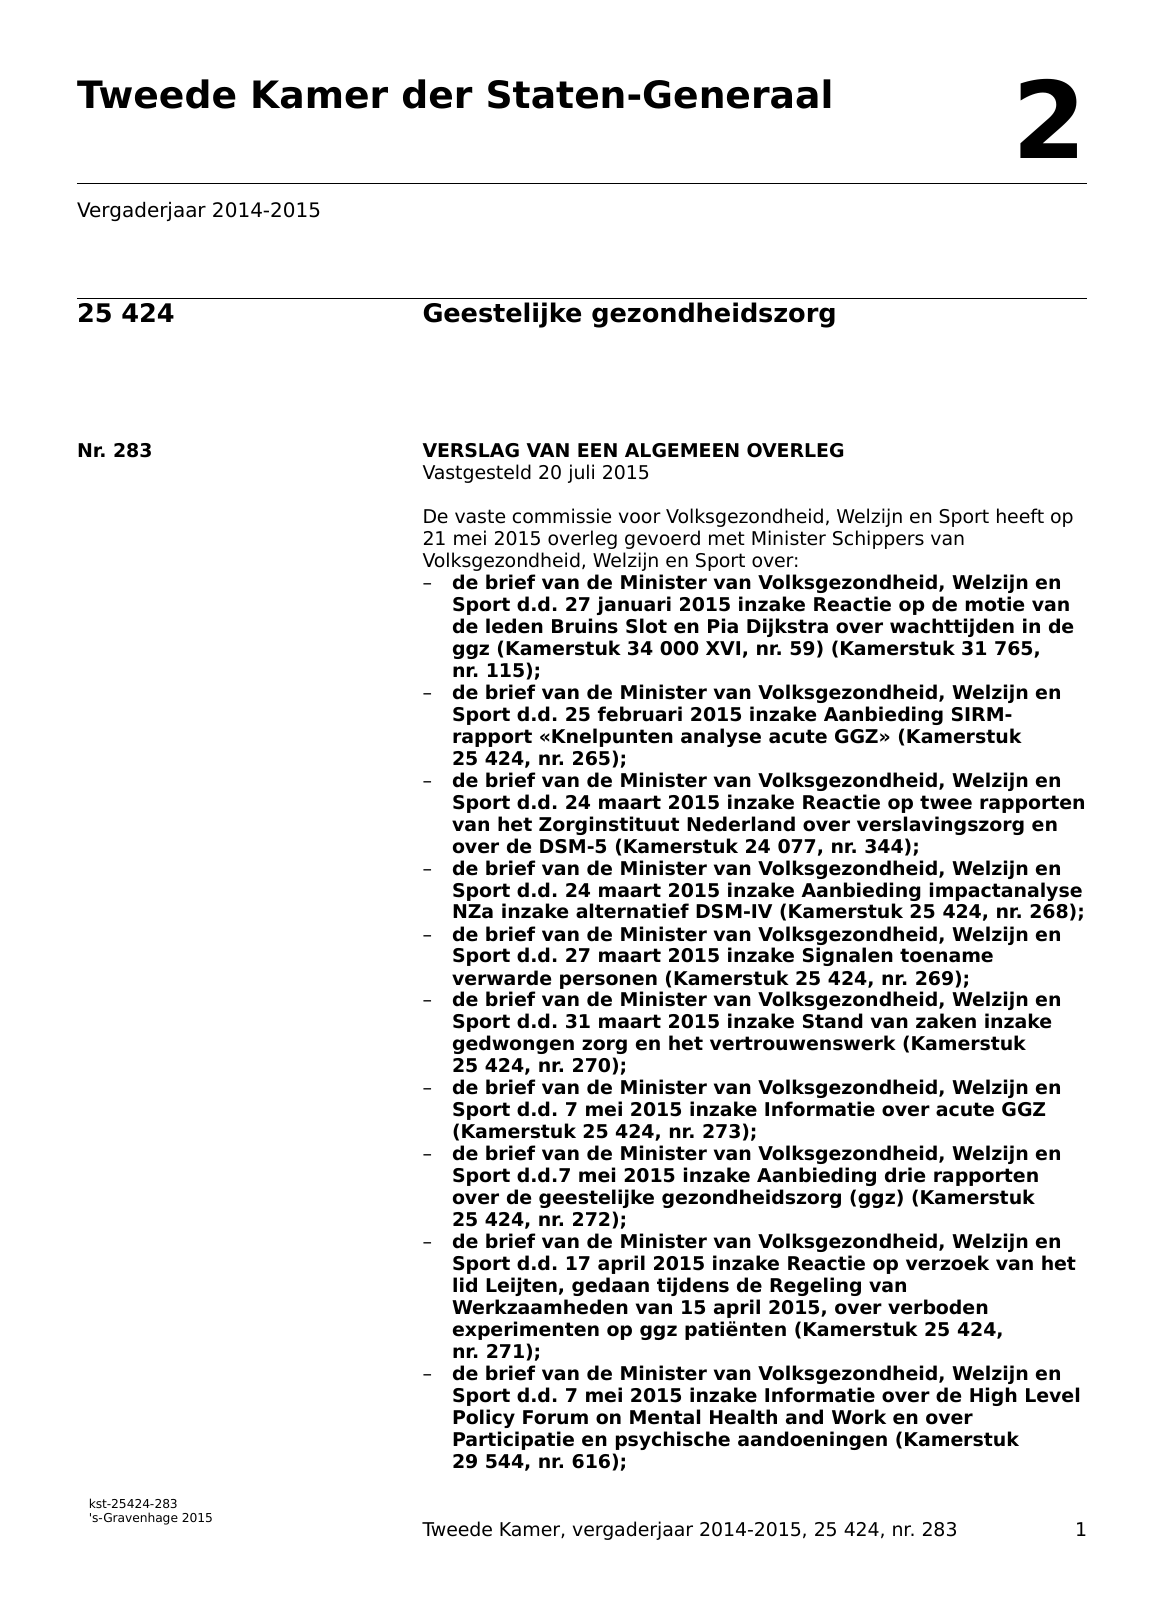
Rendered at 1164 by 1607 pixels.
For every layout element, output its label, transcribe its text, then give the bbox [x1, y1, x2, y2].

table_header 2 [886, 59, 1087, 183]
text – de brief van de Minister van Volksgezondheid, Welzijn en Sport d.d. 7 mei 2015 inzake Informatie over acute GGZ (Kamerstuk 25 424, nr. 273); [422, 1077, 1087, 1143]
table_header Tweede Kamer der Staten-Generaal [77, 59, 886, 183]
text – de brief van de Minister van Volksgezondheid, Welzijn en Sport d.d. 27 januari 2015 inzake Reactie op de motie van de leden Bruins Slot en Pia Dijkstra over wachttijden in de ggz (Kamerstuk 34 000 XVI, nr. 59) (Kamerstuk 31 765, nr. 115); [422, 572, 1087, 682]
text – de brief van de Minister van Volksgezondheid, Welzijn en Sport d.d. 24 maart 2015 inzake Aanbieding impactanalyse NZa inzake alternatief DSM-IV (Kamerstuk 25 424, nr. 268); [422, 857, 1087, 923]
text 's-Gravenhage 2015 [88, 1511, 323, 1525]
text – de brief van de Minister van Volksgezondheid, Welzijn en Sport d.d. 7 mei 2015 inzake Informatie over de High Level Policy Forum on Mental Health and Work en over Participatie en psychische aandoeningen (Kamerstuk 29 544, nr. 616); [422, 1363, 1087, 1473]
subtitle 25 424 Geestelijke gezondheidszorg [77, 299, 1087, 329]
text Vastgesteld 20 juli 2015 [422, 462, 1087, 484]
text – de brief van de Minister van Volksgezondheid, Welzijn en Sport d.d. 24 maart 2015 inzake Reactie op twee rapporten van het Zorginstituut Nederland over verslavingszorg en over de DSM-5 (Kamerstuk 24 077, nr. 344); [422, 769, 1087, 857]
text – de brief van de Minister van Volksgezondheid, Welzijn en Sport d.d. 25 februari 2015 inzake Aanbieding SIRM-rapport «Knelpunten analyse acute GGZ» (Kamerstuk 25 424, nr. 265); [422, 682, 1087, 769]
text De vaste commissie voor Volksgezondheid, Welzijn en Sport heeft op 21 mei 2015 overleg gevoerd met Minister Schippers van Volksgezondheid, Welzijn en Sport over: [422, 506, 1087, 572]
text – de brief van de Minister van Volksgezondheid, Welzijn en Sport d.d. 27 maart 2015 inzake Signalen toename verwarde personen (Kamerstuk 25 424, nr. 269); [422, 923, 1087, 989]
text – de brief van de Minister van Volksgezondheid, Welzijn en Sport d.d. 31 maart 2015 inzake Stand van zaken inzake gedwongen zorg en het vertrouwenswerk (Kamerstuk 25 424, nr. 270); [422, 989, 1087, 1077]
text kst-25424-283 [88, 1497, 323, 1511]
text – de brief van de Minister van Volksgezondheid, Welzijn en Sport d.d. 17 april 2015 inzake Reactie op verzoek van het lid Leijten, gedaan tijdens de Regeling van Werkzaamheden van 15 april 2015, over verboden experimenten op ggz patiënten (Kamerstuk 25 424, nr. 271); [422, 1231, 1087, 1363]
subtitle Nr. 283 VERSLAG VAN EEN ALGEMEEN OVERLEG [77, 440, 1087, 462]
table_cell Vergaderjaar 2014-2015 [77, 184, 1087, 298]
text – de brief van de Minister van Volksgezondheid, Welzijn en Sport d.d.7 mei 2015 inzake Aanbieding drie rapporten over de geestelijke gezondheidszorg (ggz) (Kamerstuk 25 424, nr. 272); [422, 1143, 1087, 1231]
